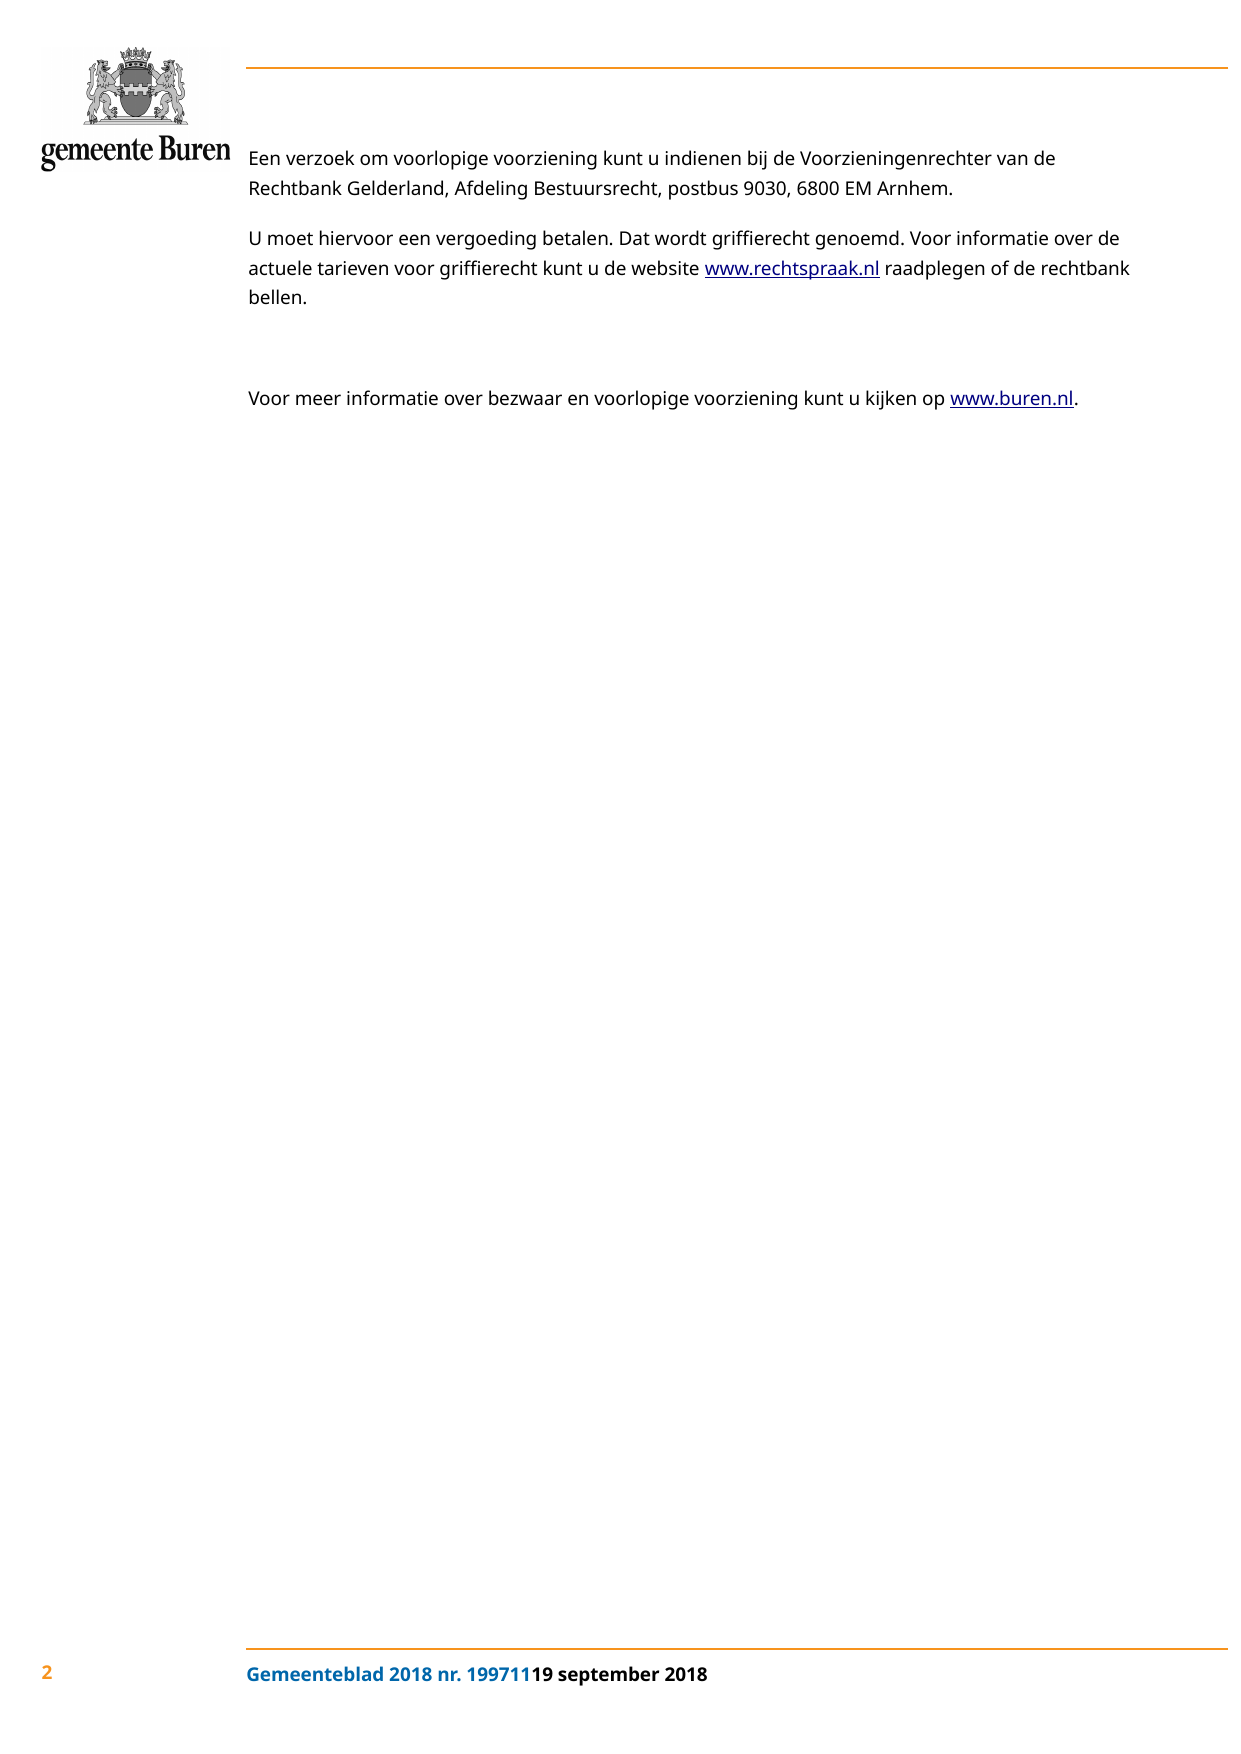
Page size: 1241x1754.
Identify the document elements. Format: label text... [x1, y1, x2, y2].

text Een verzoek om voorlopige voorziening kunt u indienen bij de Voorzieningenrechter van de Rechtbank Gelderland, Afdeling Bestuursrecht, postbus 9030, 6800 EM Arnhem. [248, 145, 1152, 201]
picture [41, 47, 231, 172]
text Voor meer informatie over bezwaar en voorlopige voorziening kunt u kijken op www.buren.nl. [248, 385, 1152, 411]
text U moet hiervoor een vergoeding betalen. Dat wordt griffierecht genoemd. Voor informatie over de actuele tarieven voor griffierecht kunt u de website www.rechtspraak.nl raadplegen of de rechtbank bellen. [248, 225, 1152, 310]
